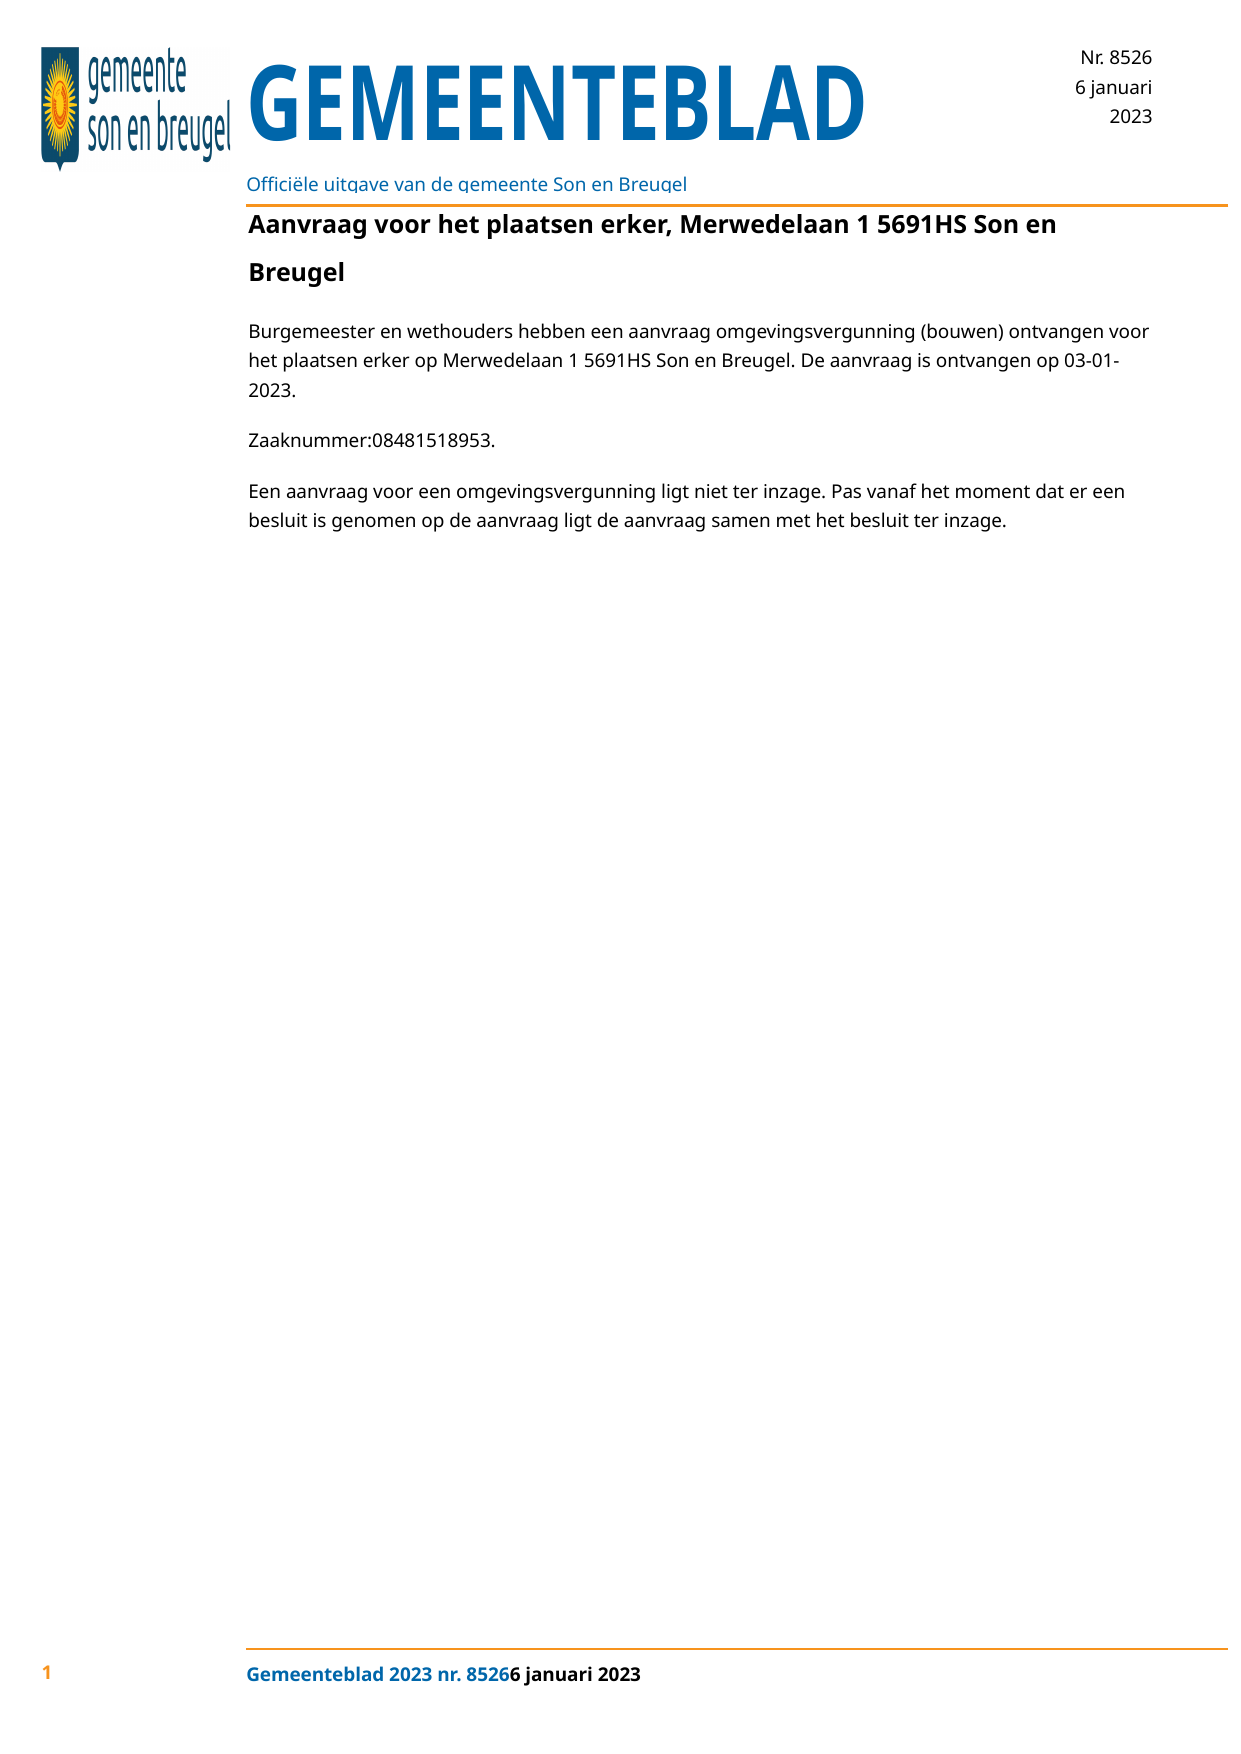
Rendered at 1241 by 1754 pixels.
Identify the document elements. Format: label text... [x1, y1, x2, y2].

text Een aanvraag voor een omgevingsvergunning ligt niet ter inzage. Pas vanaf het moment dat er een besluit is genomen op de aanvraag ligt de aanvraag samen met het besluit ter inzage. [248, 478, 1152, 533]
text Aanvraag voor het plaatsen erker, Merwedelaan 1 5691HS Son en Breugel [248, 207, 1152, 288]
text Zaaknummer:08481518953. [248, 427, 1152, 453]
picture [41, 47, 231, 172]
text Burgemeester en wethouders hebben een aanvraag omgevingsvergunning (bouwen) ontvangen voor het plaatsen erker op Merwedelaan 1 5691HS Son en Breugel. De aanvraag is ontvangen op 03-01-2023. [248, 318, 1152, 403]
